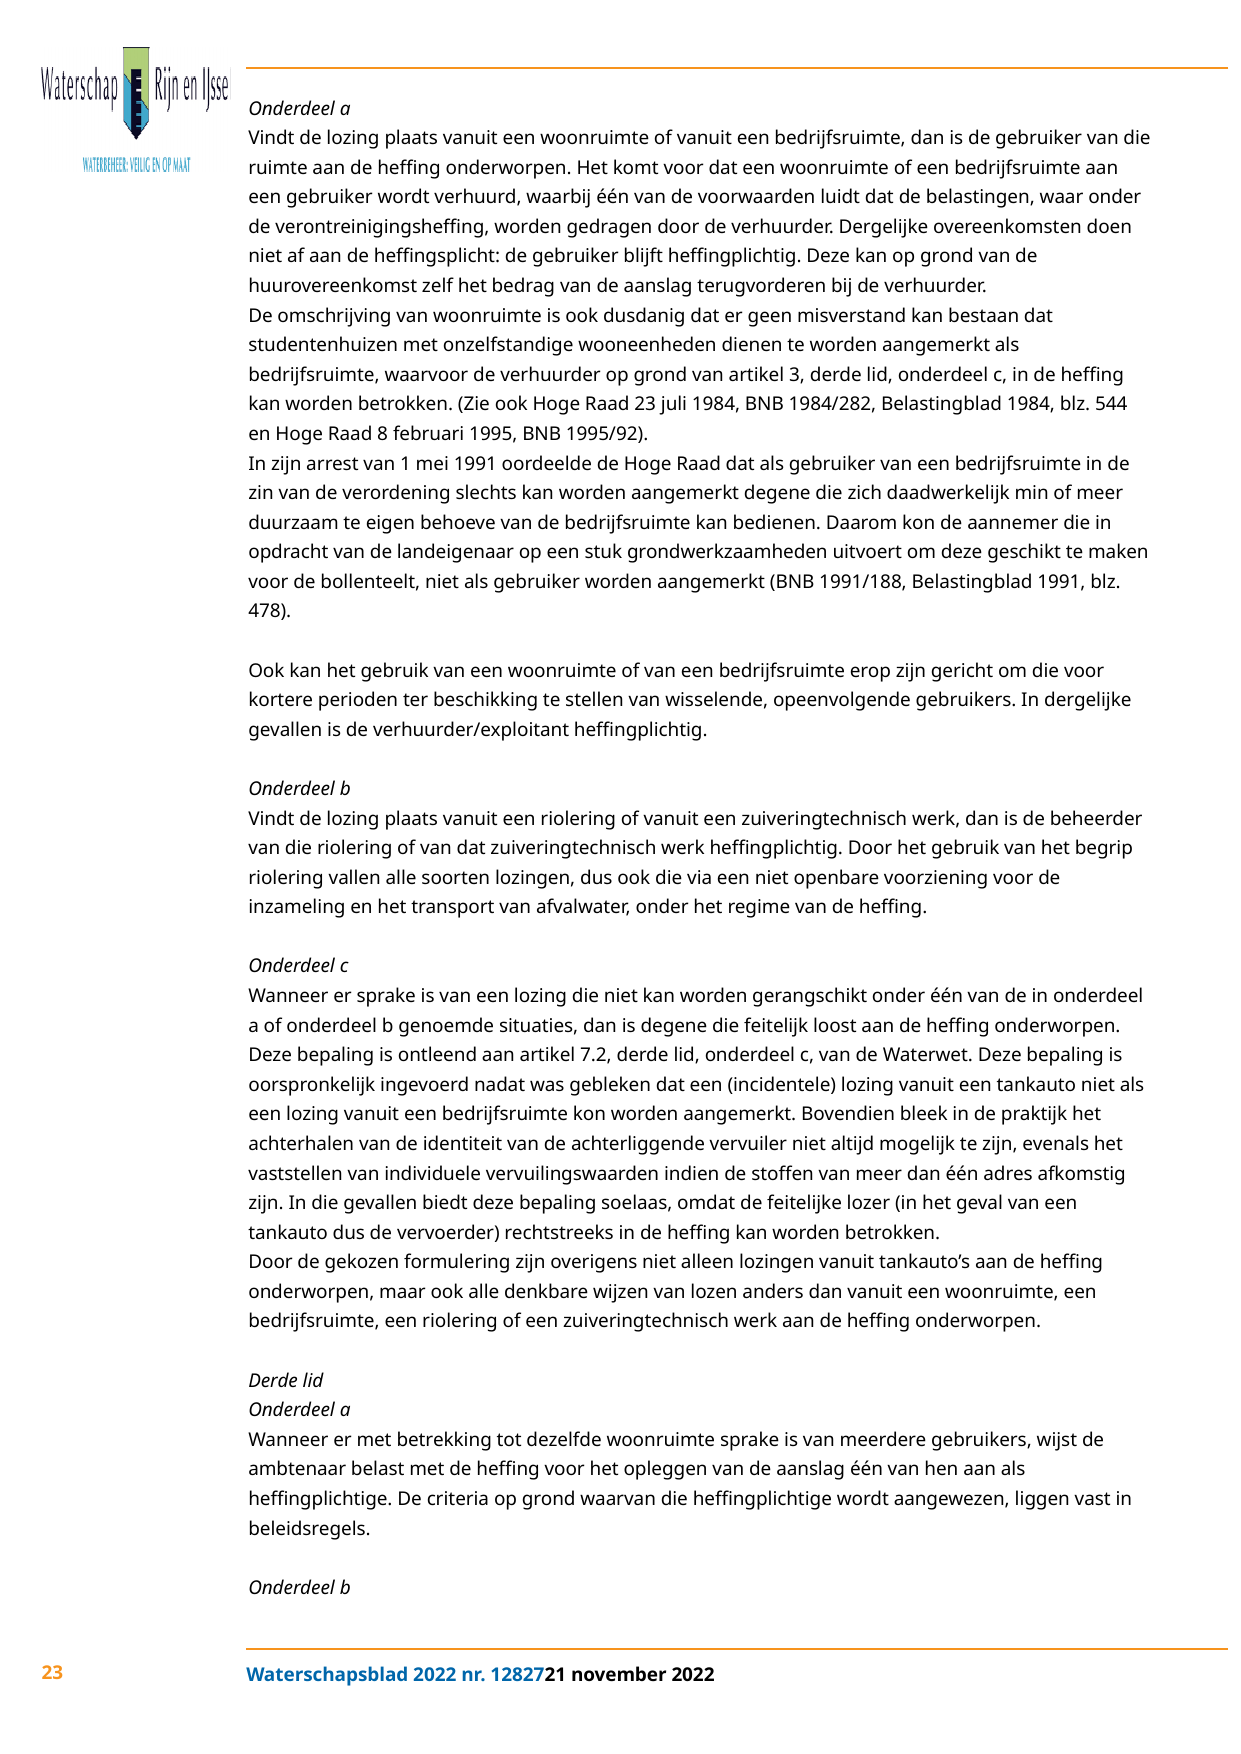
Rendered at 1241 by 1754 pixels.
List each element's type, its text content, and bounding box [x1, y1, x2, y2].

text In zijn arrest van 1 mei 1991 oordeelde de Hoge Raad dat als gebruiker van een bedrijfsruimte in de zin van de verordening slechts kan worden aangemerkt degene die zich daadwerkelijk min of meer duurzaam te eigen behoeve van de bedrijfsruimte kan bedienen. Daarom kon de aannemer die in opdracht van de landeigenaar op een stuk grondwerkzaamheden uitvoert om deze geschikt te maken voor de bollenteelt, niet als gebruiker worden aangemerkt (BNB 1991/188, Belastingblad 1991, blz. 478). [248, 450, 1152, 623]
text Derde lid [248, 1367, 1152, 1393]
text Onderdeel a [248, 1396, 1152, 1422]
text Ook kan het gebruik van een woonruimte of van een bedrijfsruimte erop zijn gericht om die voor kortere perioden ter beschikking te stellen van wisselende, opeenvolgende gebruikers. In dergelijke gevallen is de verhuurder/exploitant heffingplichtig. [248, 657, 1152, 742]
text De omschrijving van woonruimte is ook dusdanig dat er geen misverstand kan bestaan dat studentenhuizen met onzelfstandige wooneenheden dienen te worden aangemerkt als bedrijfsruimte, waarvoor de verhuurder op grond van artikel 3, derde lid, onderdeel c, in de heffing kan worden betrokken. (Zie ook Hoge Raad 23 juli 1984, BNB 1984/282, Belastingblad 1984, blz. 544 en Hoge Raad 8 februari 1995, BNB 1995/92). [248, 302, 1152, 446]
text Vindt de lozing plaats vanuit een riolering of vanuit een zuiveringtechnisch werk, dan is de beheerder van die riolering of van dat zuiveringtechnisch werk heffingplichtig. Door het gebruik van het begrip riolering vallen alle soorten lozingen, dus ook die via een niet openbare voorziening voor de inzameling en het transport van afvalwater, onder het regime van de heffing. [248, 805, 1152, 919]
text Onderdeel b [248, 775, 1152, 801]
text Wanneer er sprake is van een lozing die niet kan worden gerangschikt onder één van de in onderdeel a of onderdeel b genoemde situaties, dan is degene die feitelijk loost aan de heffing onderworpen. Deze bepaling is ontleend aan artikel 7.2, derde lid, onderdeel c, van de Waterwet. Deze bepaling is oorspronkelijk ingevoerd nadat was gebleken dat een (incidentele) lozing vanuit een tankauto niet als een lozing vanuit een bedrijfsruimte kon worden aangemerkt. Bovendien bleek in de praktijk het achterhalen van de identiteit van de achterliggende vervuiler niet altijd mogelijk te zijn, evenals het vaststellen van individuele vervuilingswaarden indien de stoffen van meer dan één adres afkomstig zijn. In die gevallen biedt deze bepaling soelaas, omdat de feitelijke lozer (in het geval van een tankauto dus de vervoerder) rechtstreeks in de heffing kan worden betrokken. [248, 982, 1152, 1245]
picture [41, 47, 231, 172]
text Door de gekozen formulering zijn overigens niet alleen lozingen vanuit tankauto’s aan de heffing onderworpen, maar ook alle denkbare wijzen van lozen anders dan vanuit een woonruimte, een bedrijfsruimte, een riolering of een zuiveringtechnisch werk aan de heffing onderworpen. [248, 1248, 1152, 1333]
text Onderdeel b [248, 1574, 1152, 1600]
text Wanneer er met betrekking tot dezelfde woonruimte sprake is van meerdere gebruikers, wijst de ambtenaar belast met de heffing voor het opleggen van de aanslag één van hen aan als heffingplichtige. De criteria op grond waarvan die heffingplichtige wordt aangewezen, liggen vast in beleidsregels. [248, 1426, 1152, 1541]
text Onderdeel a [248, 95, 1152, 121]
text Onderdeel c [248, 953, 1152, 978]
text Vindt de lozing plaats vanuit een woonruimte of vanuit een bedrijfsruimte, dan is de gebruiker van die ruimte aan de heffing onderworpen. Het komt voor dat een woonruimte of een bedrijfsruimte aan een gebruiker wordt verhuurd, waarbij één van de voorwaarden luidt dat de belastingen, waar onder de verontreinigingsheffing, worden gedragen door de verhuurder. Dergelijke overeenkomsten doen niet af aan de heffingsplicht: de gebruiker blijft heffingplichtig. Deze kan op grond van de huurovereenkomst zelf het bedrag van de aanslag terugvorderen bij de verhuurder. [248, 124, 1152, 298]
